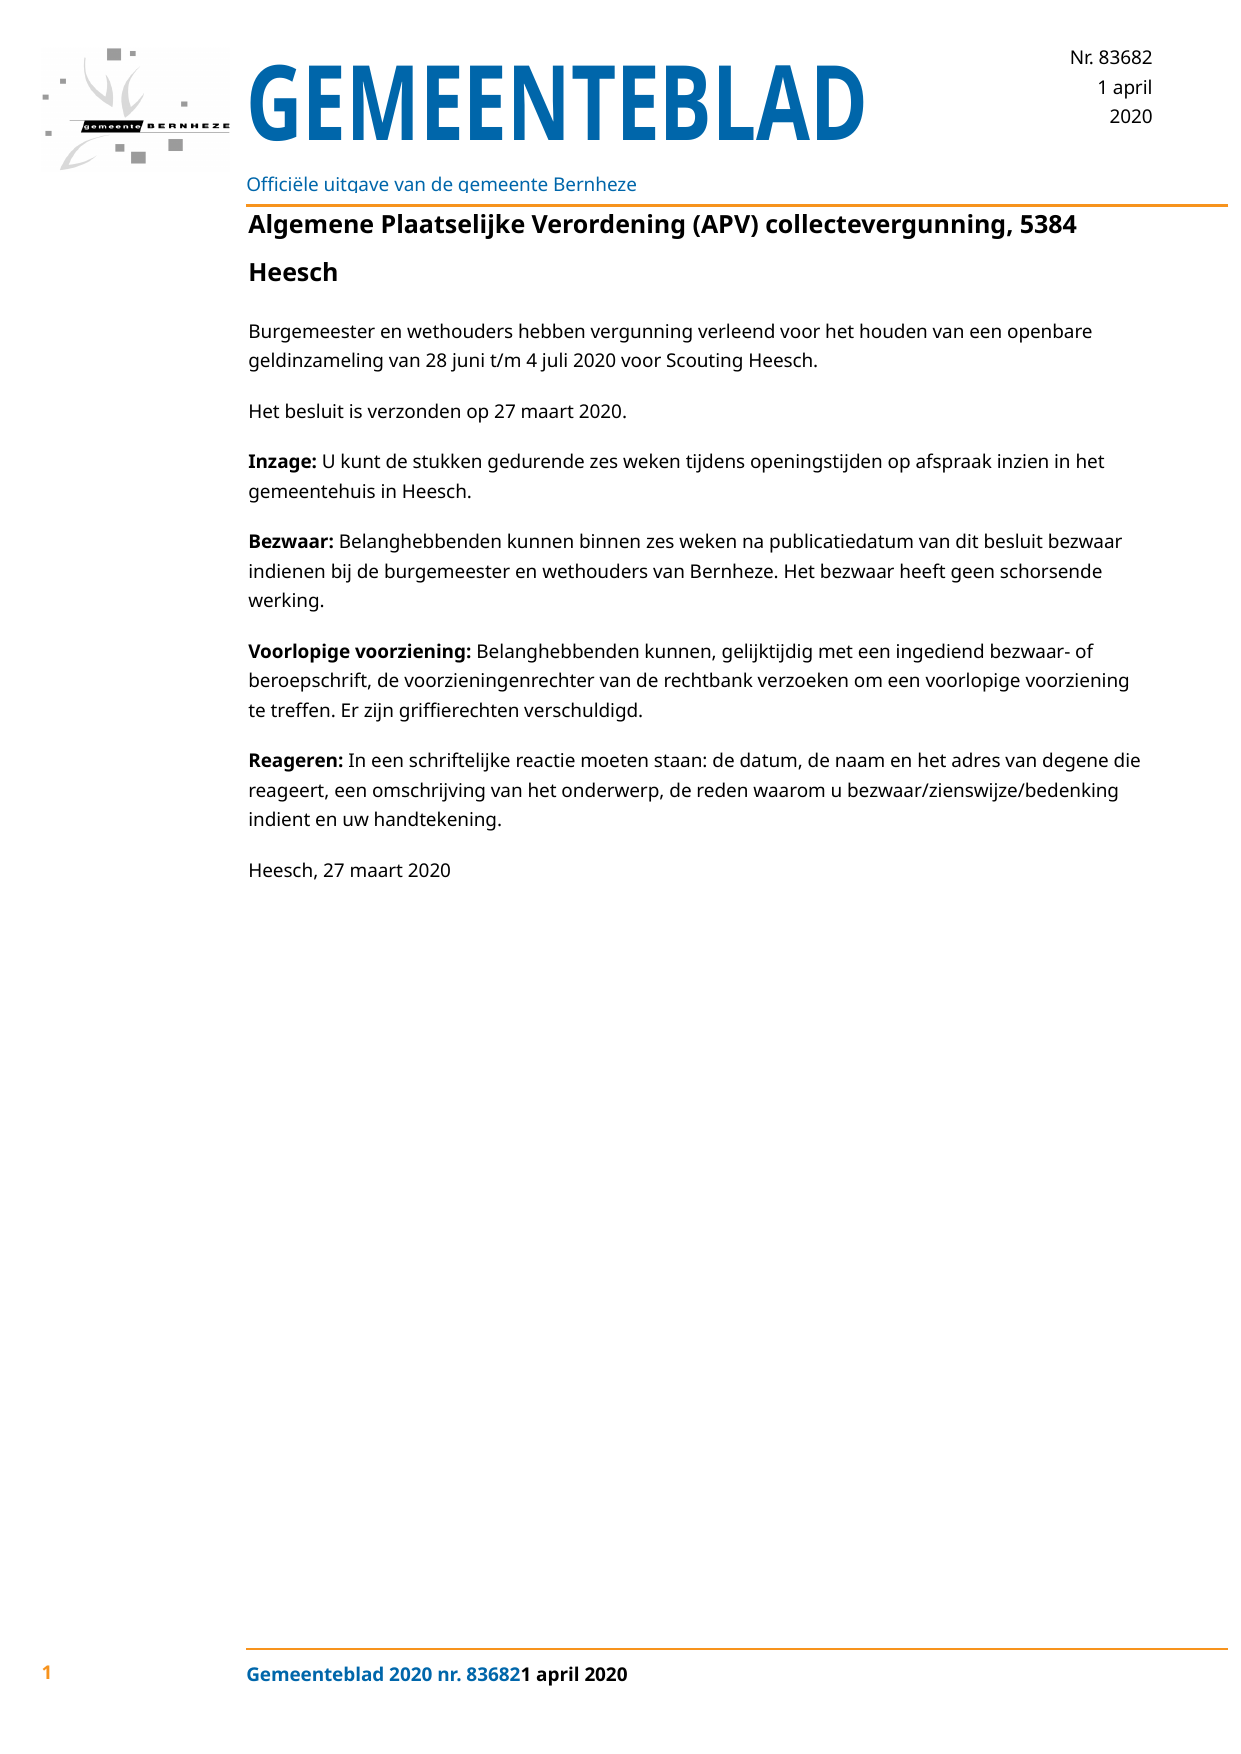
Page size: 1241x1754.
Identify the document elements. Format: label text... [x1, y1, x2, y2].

text Reageren: In een schriftelijke reactie moeten staan: de datum, de naam en het adres van degene die reageert, een omschrijving van het onderwerp, de reden waarom u bezwaar/zienswijze/bedenking indient en uw handtekening. [248, 747, 1152, 832]
text Heesch, 27 maart 2020 [248, 857, 1152, 883]
text Bezwaar: Belanghebbenden kunnen binnen zes weken na publicatiedatum van dit besluit bezwaar indienen bij de burgemeester en wethouders van Bernheze. Het bezwaar heeft geen schorsende werking. [248, 528, 1152, 613]
text Burgemeester en wethouders hebben vergunning verleend voor het houden van een openbare geldinzameling van 28 juni t/m 4 juli 2020 voor Scouting Heesch. [248, 318, 1152, 373]
text Voorlopige voorziening: Belanghebbenden kunnen, gelijktijdig met een ingediend bezwaar- of beroepschrift, de voorzieningenrechter van de rechtbank verzoeken om een voorlopige voorziening te treffen. Er zijn griffierechten verschuldigd. [248, 638, 1152, 723]
text Het besluit is verzonden op 27 maart 2020. [248, 398, 1152, 424]
text Algemene Plaatselijke Verordening (APV) collectevergunning, 5384 Heesch [248, 207, 1152, 288]
text Inzage: U kunt de stukken gedurende zes weken tijdens openingstijden op afspraak inzien in het gemeentehuis in Heesch. [248, 448, 1152, 504]
picture [41, 47, 231, 172]
